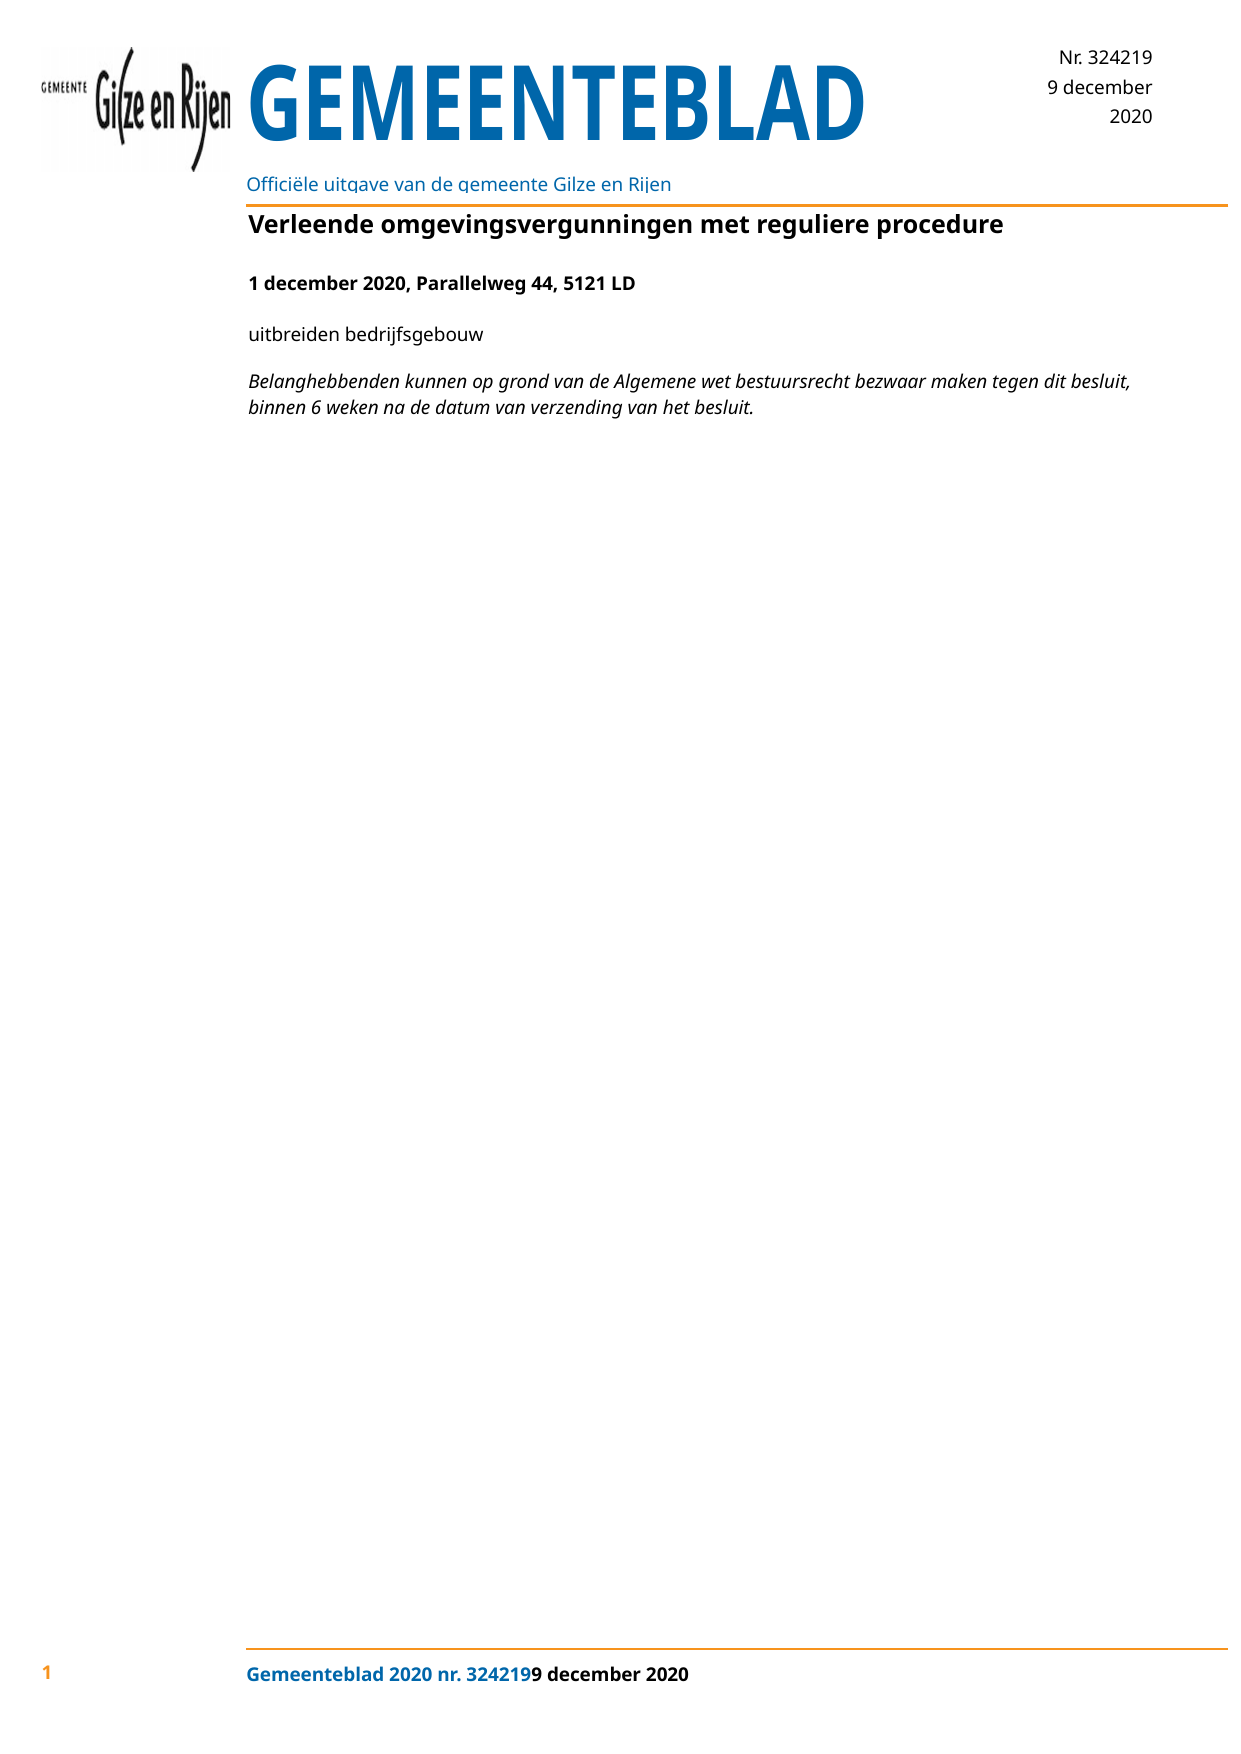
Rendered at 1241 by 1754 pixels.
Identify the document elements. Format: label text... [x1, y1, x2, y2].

picture [41, 47, 231, 172]
text Belanghebbenden kunnen op grond van de Algemene wet bestuursrecht bezwaar maken tegen dit besluit, binnen 6 weken na de datum van verzending van het besluit. [248, 368, 1152, 420]
text uitbreiden bedrijfsgebouw [248, 321, 1152, 346]
text 1 december 2020, Parallelweg 44, 5121 LD [248, 270, 1152, 296]
text Verleende omgevingsvergunningen met reguliere procedure [248, 207, 1152, 241]
